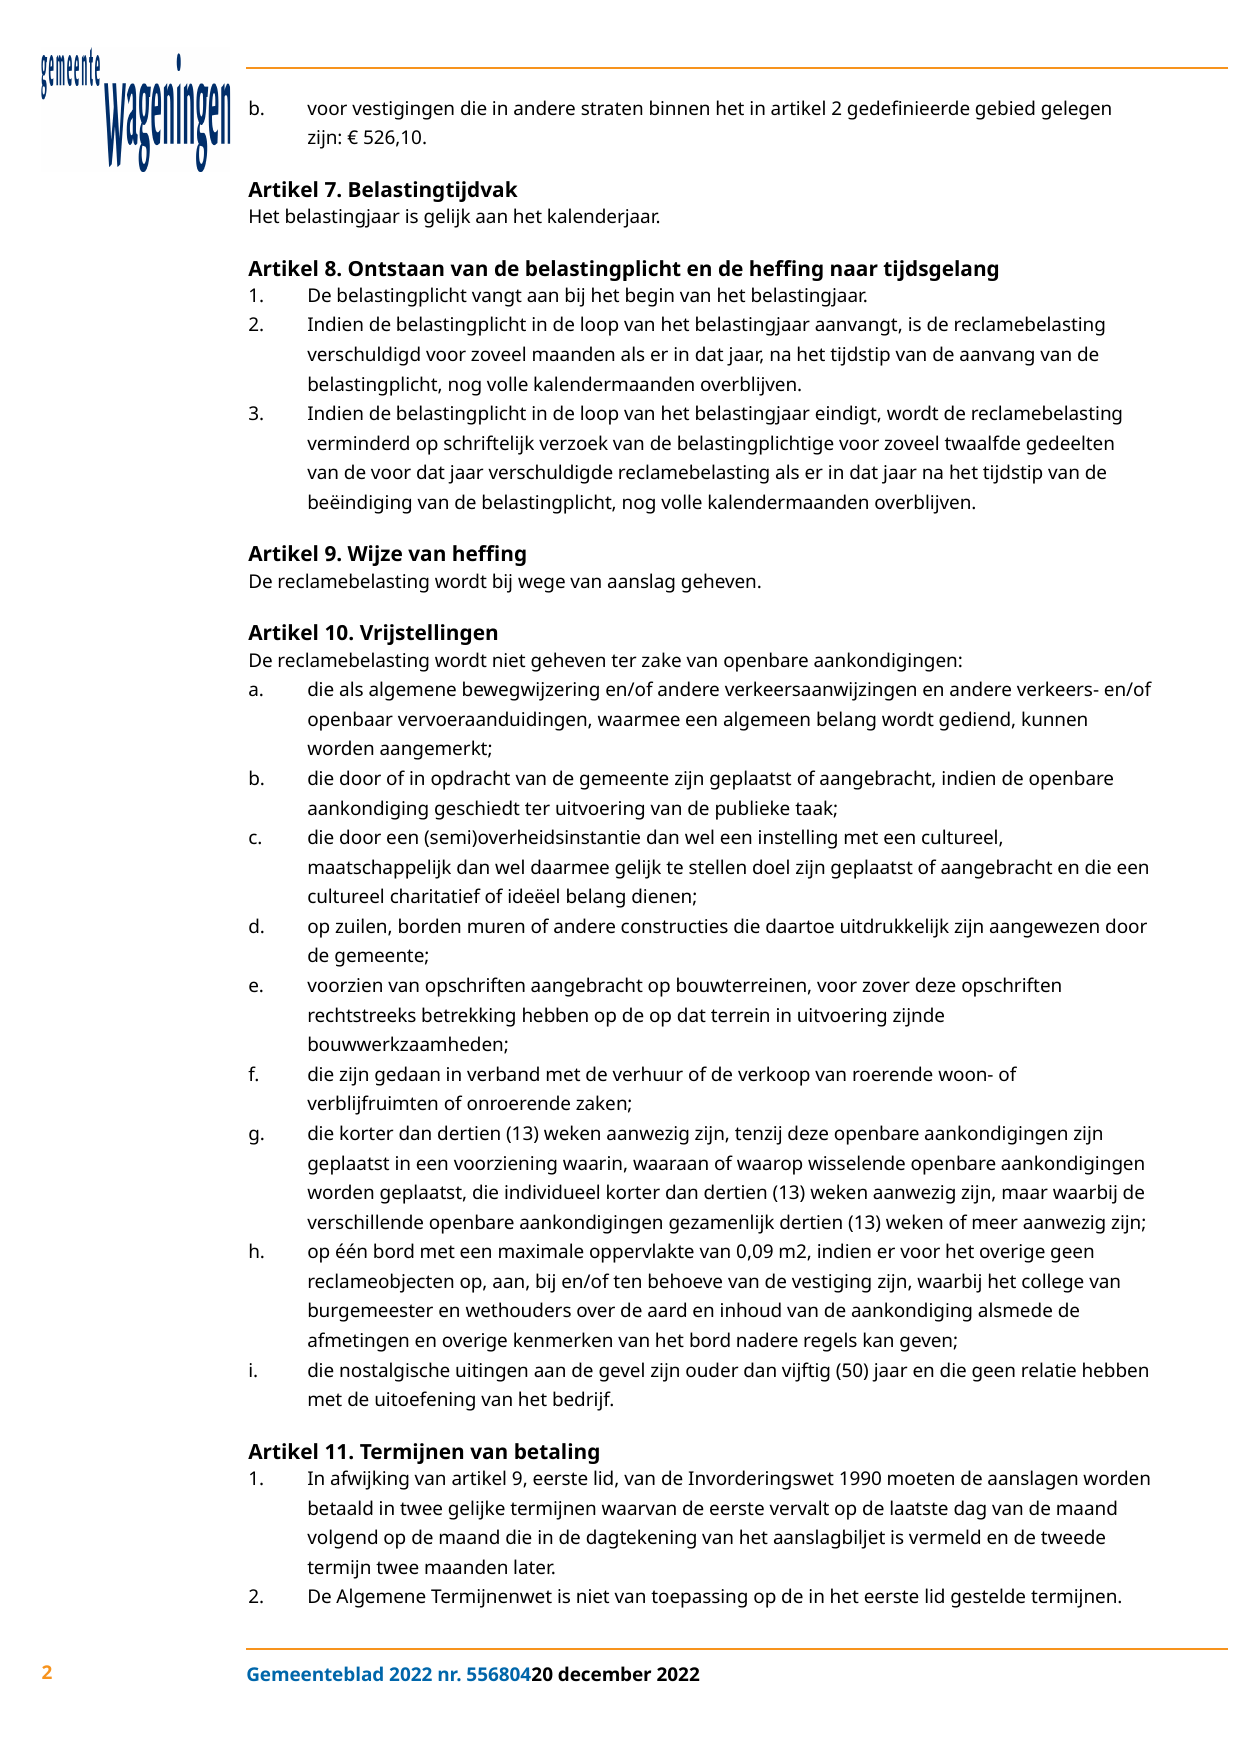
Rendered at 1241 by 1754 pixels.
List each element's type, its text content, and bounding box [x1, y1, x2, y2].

text Het belastingjaar is gelijk aan het kalenderjaar. [248, 203, 1152, 229]
text Artikel 8. Ontstaan van de belastingplicht en de heffing naar tijdsgelang [248, 254, 1152, 282]
list op één bord met een maximale oppervlakte van 0,09 m2, indien er voor het overige geen reclameobjecten op, aan, bij en/of ten behoeve van de vestiging zijn, waarbij het college van burgemeester en wethouders over de aard en inhoud van de aankondiging alsmede de afmetingen en overige kenmerken van het bord nadere regels kan geven; [248, 1238, 1152, 1353]
text Artikel 7. Belastingtijdvak [248, 175, 1152, 203]
list voorzien van opschriften aangebracht op bouwterreinen, voor zover deze opschriften rechtstreeks betrekking hebben op de op dat terrein in uitvoering zijnde bouwwerkzaamheden; [248, 972, 1152, 1057]
list op zuilen, borden muren of andere constructies die daartoe uitdrukkelijk zijn aangewezen door de gemeente; [248, 913, 1152, 968]
list De Algemene Termijnenwet is niet van toepassing op de in het eerste lid gestelde termijnen. [248, 1584, 1152, 1609]
text Artikel 11. Termijnen van betaling [248, 1437, 1152, 1465]
picture [41, 47, 231, 172]
list die nostalgische uitingen aan de gevel zijn ouder dan vijftig (50) jaar en die geen relatie hebben met de uitoefening van het bedrijf. [248, 1357, 1152, 1412]
text Artikel 10. Vrijstellingen [248, 618, 1152, 647]
list In afwijking van artikel 9, eerste lid, van de Invorderingswet 1990 moeten de aanslagen worden betaald in twee gelijke termijnen waarvan de eerste vervalt op de laatste dag van de maand volgend op de maand die in de dagtekening van het aanslagbiljet is vermeld en de tweede termijn twee maanden later. [248, 1465, 1152, 1580]
list voor vestigingen die in andere straten binnen het in artikel 2 gedefinieerde gebied gelegen zijn: € 526,10. [248, 95, 1152, 150]
text De reclamebelasting wordt niet geheven ter zake van openbare aankondigingen: [248, 647, 1152, 673]
list die zijn gedaan in verband met de verhuur of de verkoop van roerende woon- of verblijfruimten of onroerende zaken; [248, 1061, 1152, 1116]
list Indien de belastingplicht in de loop van het belastingjaar aanvangt, is de reclamebelasting verschuldigd voor zoveel maanden als er in dat jaar, na het tijdstip van de aanvang van de belastingplicht, nog volle kalendermaanden overblijven. [248, 312, 1152, 397]
list die door of in opdracht van de gemeente zijn geplaatst of aangebracht, indien de openbare aankondiging geschiedt ter uitvoering van de publieke taak; [248, 765, 1152, 821]
text Artikel 9. Wijze van heffing [248, 539, 1152, 568]
list die als algemene bewegwijzering en/of andere verkeersaanwijzingen en andere verkeers- en/of openbaar vervoeraanduidingen, waarmee een algemeen belang wordt gediend, kunnen worden aangemerkt; [248, 676, 1152, 761]
list die korter dan dertien (13) weken aanwezig zijn, tenzij deze openbare aankondigingen zijn geplaatst in een voorziening waarin, waaraan of waarop wisselende openbare aankondigingen worden geplaatst, die individueel korter dan dertien (13) weken aanwezig zijn, maar waarbij de verschillende openbare aankondigingen gezamenlijk dertien (13) weken of meer aanwezig zijn; [248, 1120, 1152, 1235]
text De reclamebelasting wordt bij wege van aanslag geheven. [248, 568, 1152, 594]
list Indien de belastingplicht in de loop van het belastingjaar eindigt, wordt de reclamebelasting verminderd op schriftelijk verzoek van de belastingplichtige voor zoveel twaalfde gedeelten van de voor dat jaar verschuldigde reclamebelasting als er in dat jaar na het tijdstip van de beëindiging van de belastingplicht, nog volle kalendermaanden overblijven. [248, 400, 1152, 515]
list die door een (semi)overheidsinstantie dan wel een instelling met een cultureel, maatschappelijk dan wel daarmee gelijk te stellen doel zijn geplaatst of aangebracht en die een cultureel charitatief of ideëel belang dienen; [248, 824, 1152, 909]
list De belastingplicht vangt aan bij het begin van het belastingjaar. [248, 282, 1152, 308]
